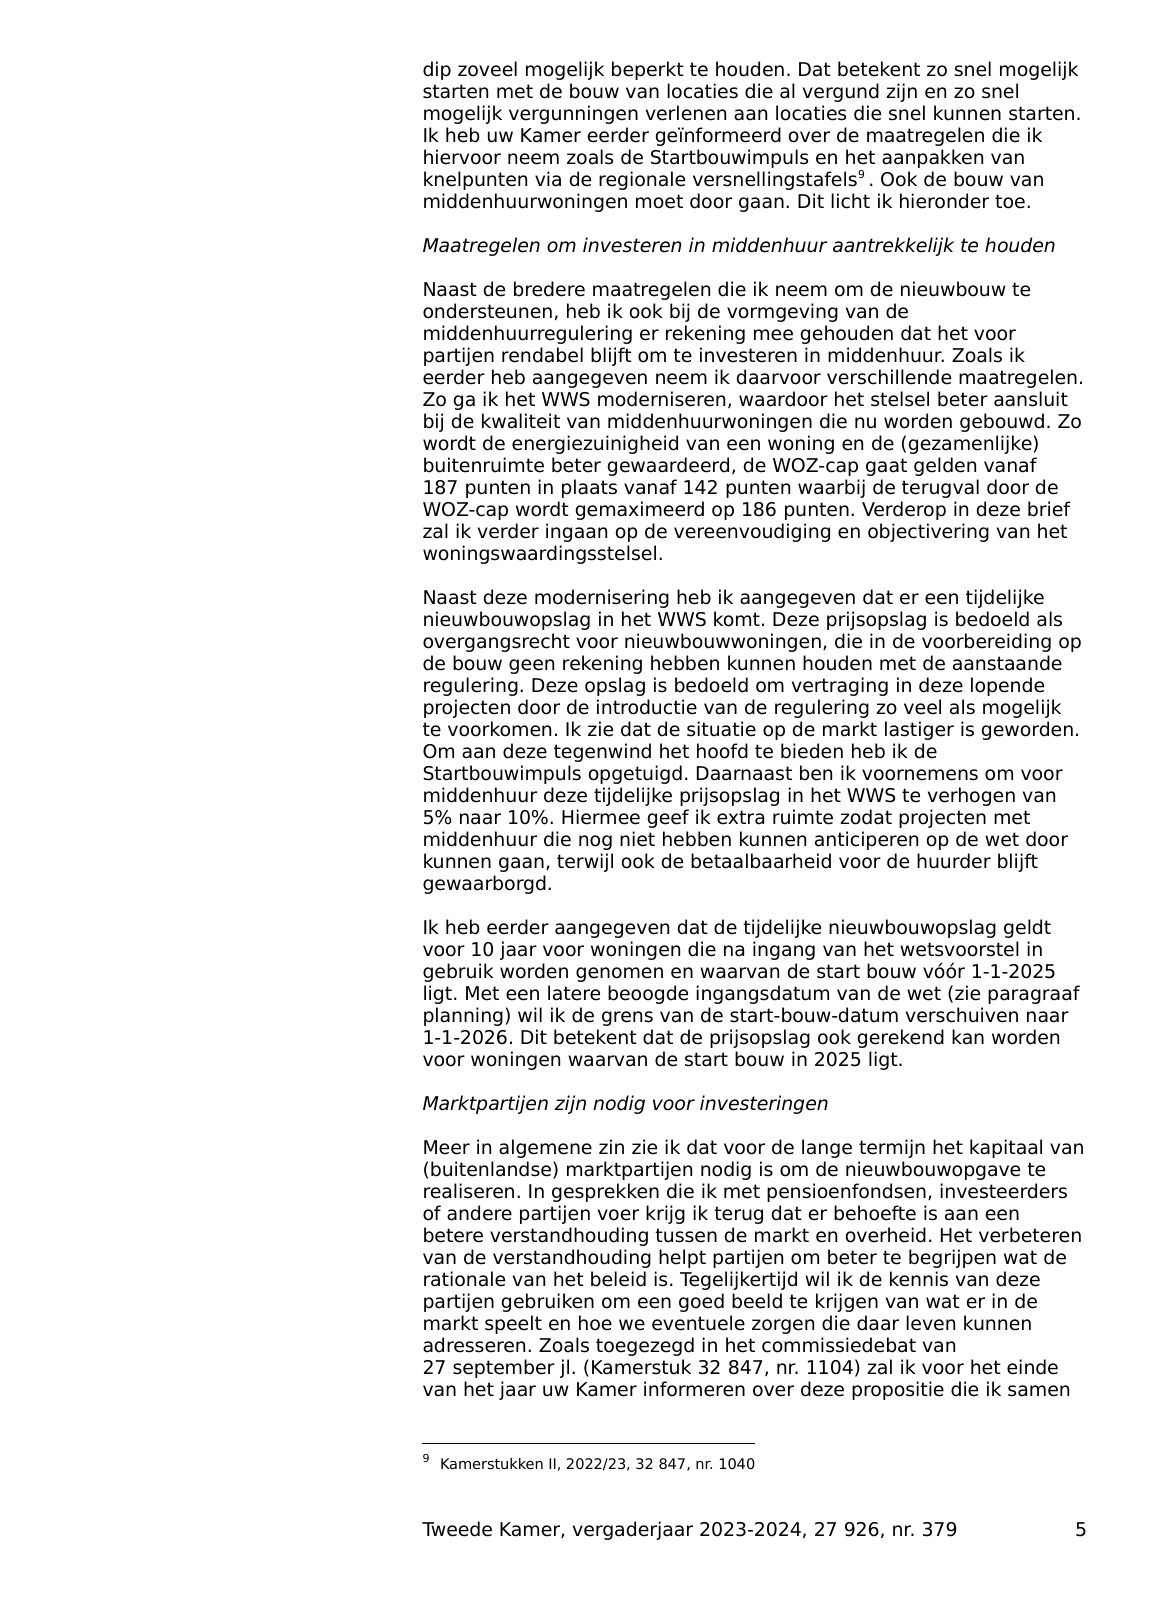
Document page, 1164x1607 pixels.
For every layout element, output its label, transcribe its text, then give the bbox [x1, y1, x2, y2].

text Meer in algemene zin zie ik dat voor de lange termijn het kapitaal van (buitenlandse) marktpartijen nodig is om de nieuwbouwopgave te realiseren. In gesprekken die ik met pensioenfondsen, investeerders of andere partijen voer krijg ik terug dat er behoefte is aan een betere verstandhouding tussen de markt en overheid. Het verbeteren van de verstandhouding helpt partijen om beter te begrijpen wat de rationale van het beleid is. Tegelijkertijd wil ik de kennis van deze partijen gebruiken om een goed beeld te krijgen van wat er in de markt speelt en hoe we eventuele zorgen die daar leven kunnen adresseren. Zoals toegezegd in het commissiedebat van 27 september jl. (Kamerstuk 32 847, nr. 1104) zal ik voor het einde van het jaar uw Kamer informeren over deze propositie die ik samen [422, 1137, 1087, 1401]
text dip zoveel mogelijk beperkt te houden. Dat betekent zo snel mogelijk starten met de bouw van locaties die al vergund zijn en zo snel mogelijk vergunningen verlenen aan locaties die snel kunnen starten. Ik heb uw Kamer eerder geïnformeerd over de maatregelen die ik hiervoor neem zoals de Startbouwimpuls en het aanpakken van knelpunten via de regionale versnellingstafels. Ook de bouw van middenhuurwoningen moet door gaan. Dit licht ik hieronder toe. [422, 59, 1087, 213]
text Ik heb eerder aangegeven dat de tijdelijke nieuwbouwopslag geldt voor 10 jaar voor woningen die na ingang van het wetsvoorstel in gebruik worden genomen en waarvan de start bouw vóór 1-1-2025 ligt. Met een latere beoogde ingangsdatum van de wet (zie paragraaf planning) wil ik de grens van de start-bouw-datum verschuiven naar 1-1-2026. Dit betekent dat de prijsopslag ook gerekend kan worden voor woningen waarvan de start bouw in 2025 ligt. [422, 917, 1087, 1071]
text Naast de bredere maatregelen die ik neem om de nieuwbouw te ondersteunen, heb ik ook bij de vormgeving van de middenhuurregulering er rekening mee gehouden dat het voor partijen rendabel blijft om te investeren in middenhuur. Zoals ik eerder heb aangegeven neem ik daarvoor verschillende maatregelen. Zo ga ik het WWS moderniseren, waardoor het stelsel beter aansluit bij de kwaliteit van middenhuurwoningen die nu worden gebouwd. Zo wordt de energiezuinigheid van een woning en de (gezamenlijke) buitenruimte beter gewaardeerd, de WOZ-cap gaat gelden vanaf 187 punten in plaats vanaf 142 punten waarbij de terugval door de WOZ-cap wordt gemaximeerd op 186 punten. Verderop in deze brief zal ik verder ingaan op de vereenvoudiging en objectivering van het woningswaardingsstelsel. [422, 279, 1087, 565]
text Kamerstukken II, 2022/23, 32 847, nr. 1040 [422, 1452, 1087, 1474]
subtitle Maatregelen om investeren in middenhuur aantrekkelijk te houden [422, 235, 1087, 257]
subtitle Marktpartijen zijn nodig voor investeringen [422, 1093, 1087, 1115]
text Naast deze modernisering heb ik aangegeven dat er een tijdelijke nieuwbouwopslag in het WWS komt. Deze prijsopslag is bedoeld als overgangsrecht voor nieuwbouwwoningen, die in de voorbereiding op de bouw geen rekening hebben kunnen houden met de aanstaande regulering. Deze opslag is bedoeld om vertraging in deze lopende projecten door de introductie van de regulering zo veel als mogelijk te voorkomen. Ik zie dat de situatie op de markt lastiger is geworden. Om aan deze tegenwind het hoofd te bieden heb ik de Startbouwimpuls opgetuigd. Daarnaast ben ik voornemens om voor middenhuur deze tijdelijke prijsopslag in het WWS te verhogen van 5% naar 10%. Hiermee geef ik extra ruimte zodat projecten met middenhuur die nog niet hebben kunnen anticiperen op de wet door kunnen gaan, terwijl ook de betaalbaarheid voor de huurder blijft gewaarborgd. [422, 587, 1087, 895]
